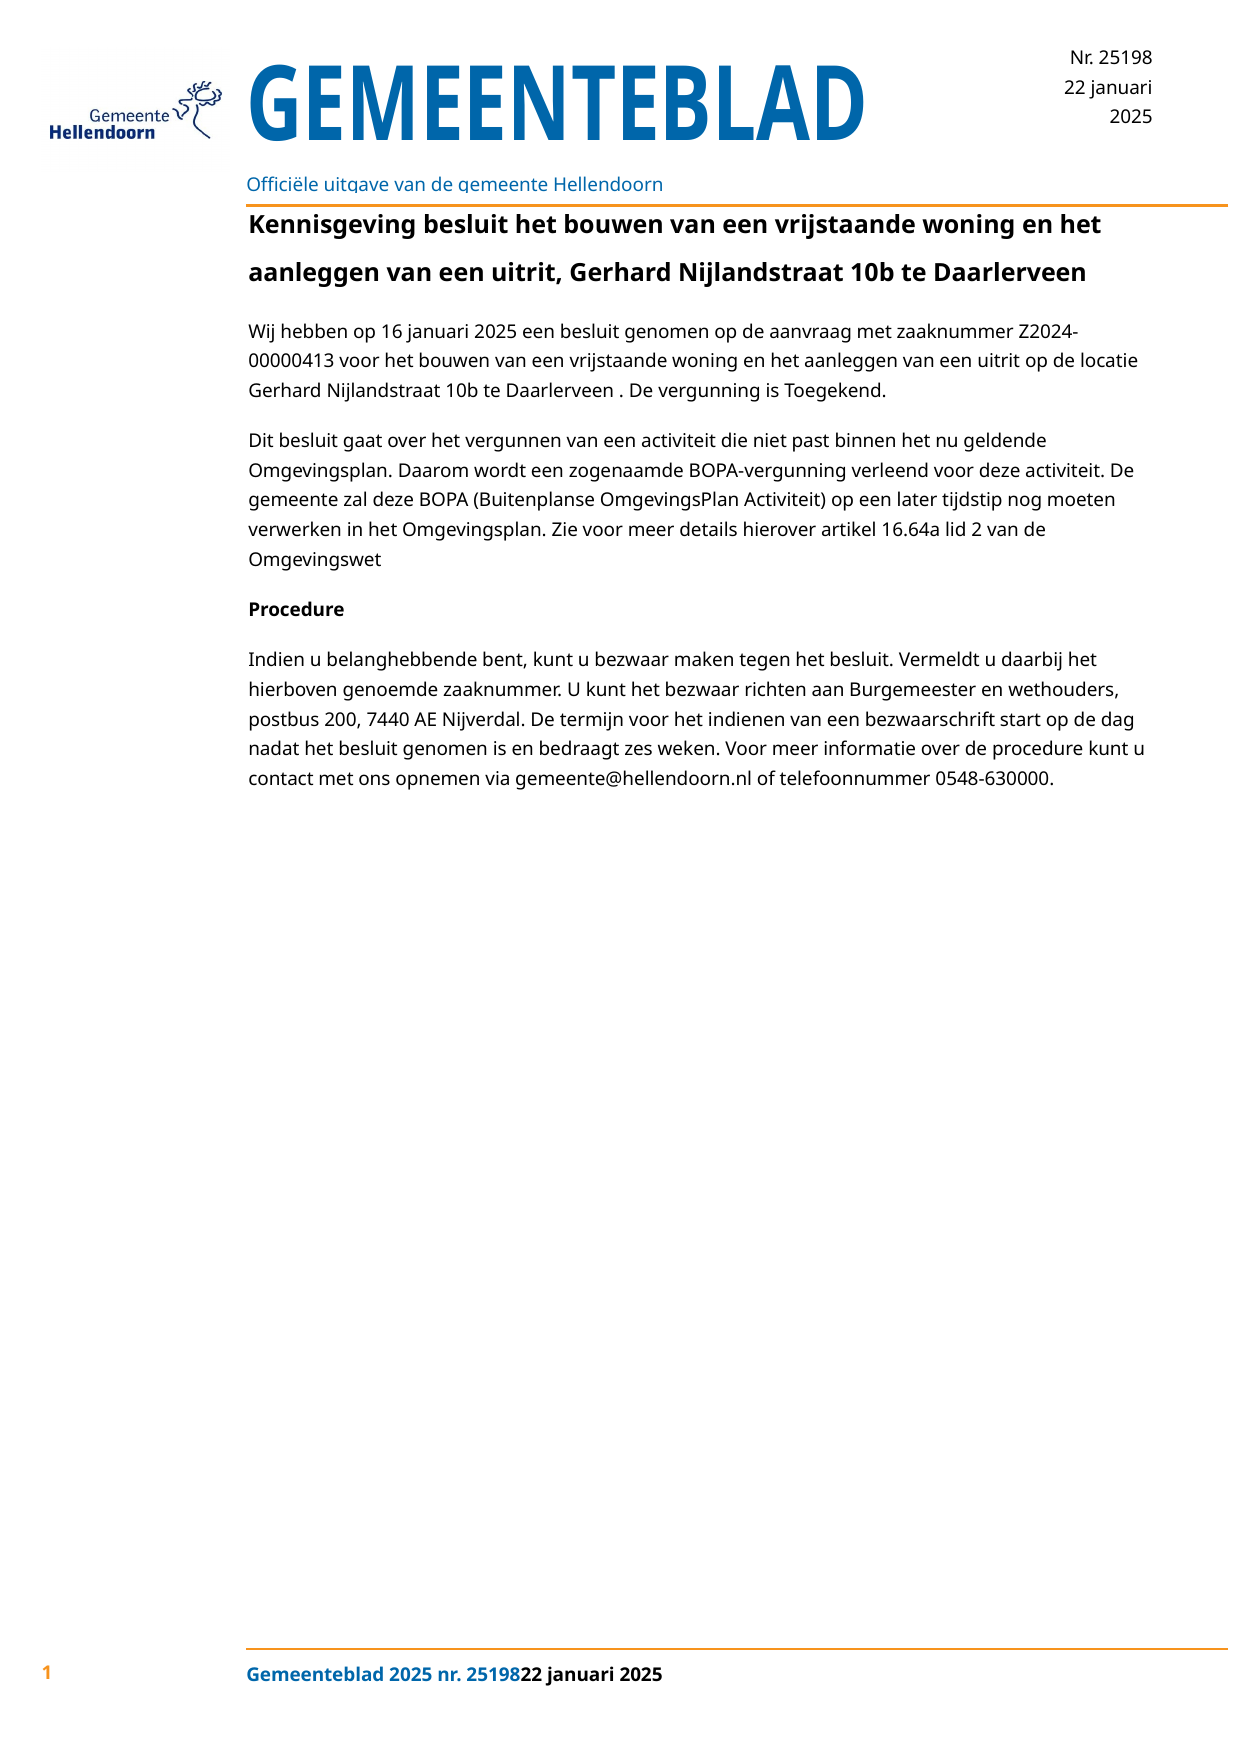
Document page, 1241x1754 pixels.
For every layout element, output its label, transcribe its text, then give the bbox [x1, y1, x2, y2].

text Wij hebben op 16 januari 2025 een besluit genomen op de aanvraag met zaaknummer Z2024-00000413 voor het bouwen van een vrijstaande woning en het aanleggen van een uitrit op de locatie Gerhard Nijlandstraat 10b te Daarlerveen . De vergunning is Toegekend. [248, 318, 1152, 403]
text Indien u belanghebbende bent, kunt u bezwaar maken tegen het besluit. Vermeldt u daarbij het hierboven genoemde zaaknummer. U kunt het bezwaar richten aan Burgemeester en wethouders, postbus 200, 7440 AE Nijverdal. De termijn voor het indienen van een bezwaarschrift start op de dag nadat het besluit genomen is en bedraagt zes weken. Voor meer informatie over de procedure kunt u contact met ons opnemen via gemeente@hellendoorn.nl of telefoonnummer 0548-630000. [248, 647, 1152, 791]
picture [41, 47, 231, 172]
text Procedure [248, 596, 1152, 622]
text Dit besluit gaat over het vergunnen van een activiteit die niet past binnen het nu geldende Omgevingsplan. Daarom wordt een zogenaamde BOPA-vergunning verleend voor deze activiteit. De gemeente zal deze BOPA (Buitenplanse OmgevingsPlan Activiteit) op een later tijdstip nog moeten verwerken in het Omgevingsplan. Zie voor meer details hierover artikel 16.64a lid 2 van de Omgevingswet [248, 427, 1152, 572]
text Kennisgeving besluit het bouwen van een vrijstaande woning en het aanleggen van een uitrit, Gerhard Nijlandstraat 10b te Daarlerveen [248, 207, 1152, 288]
